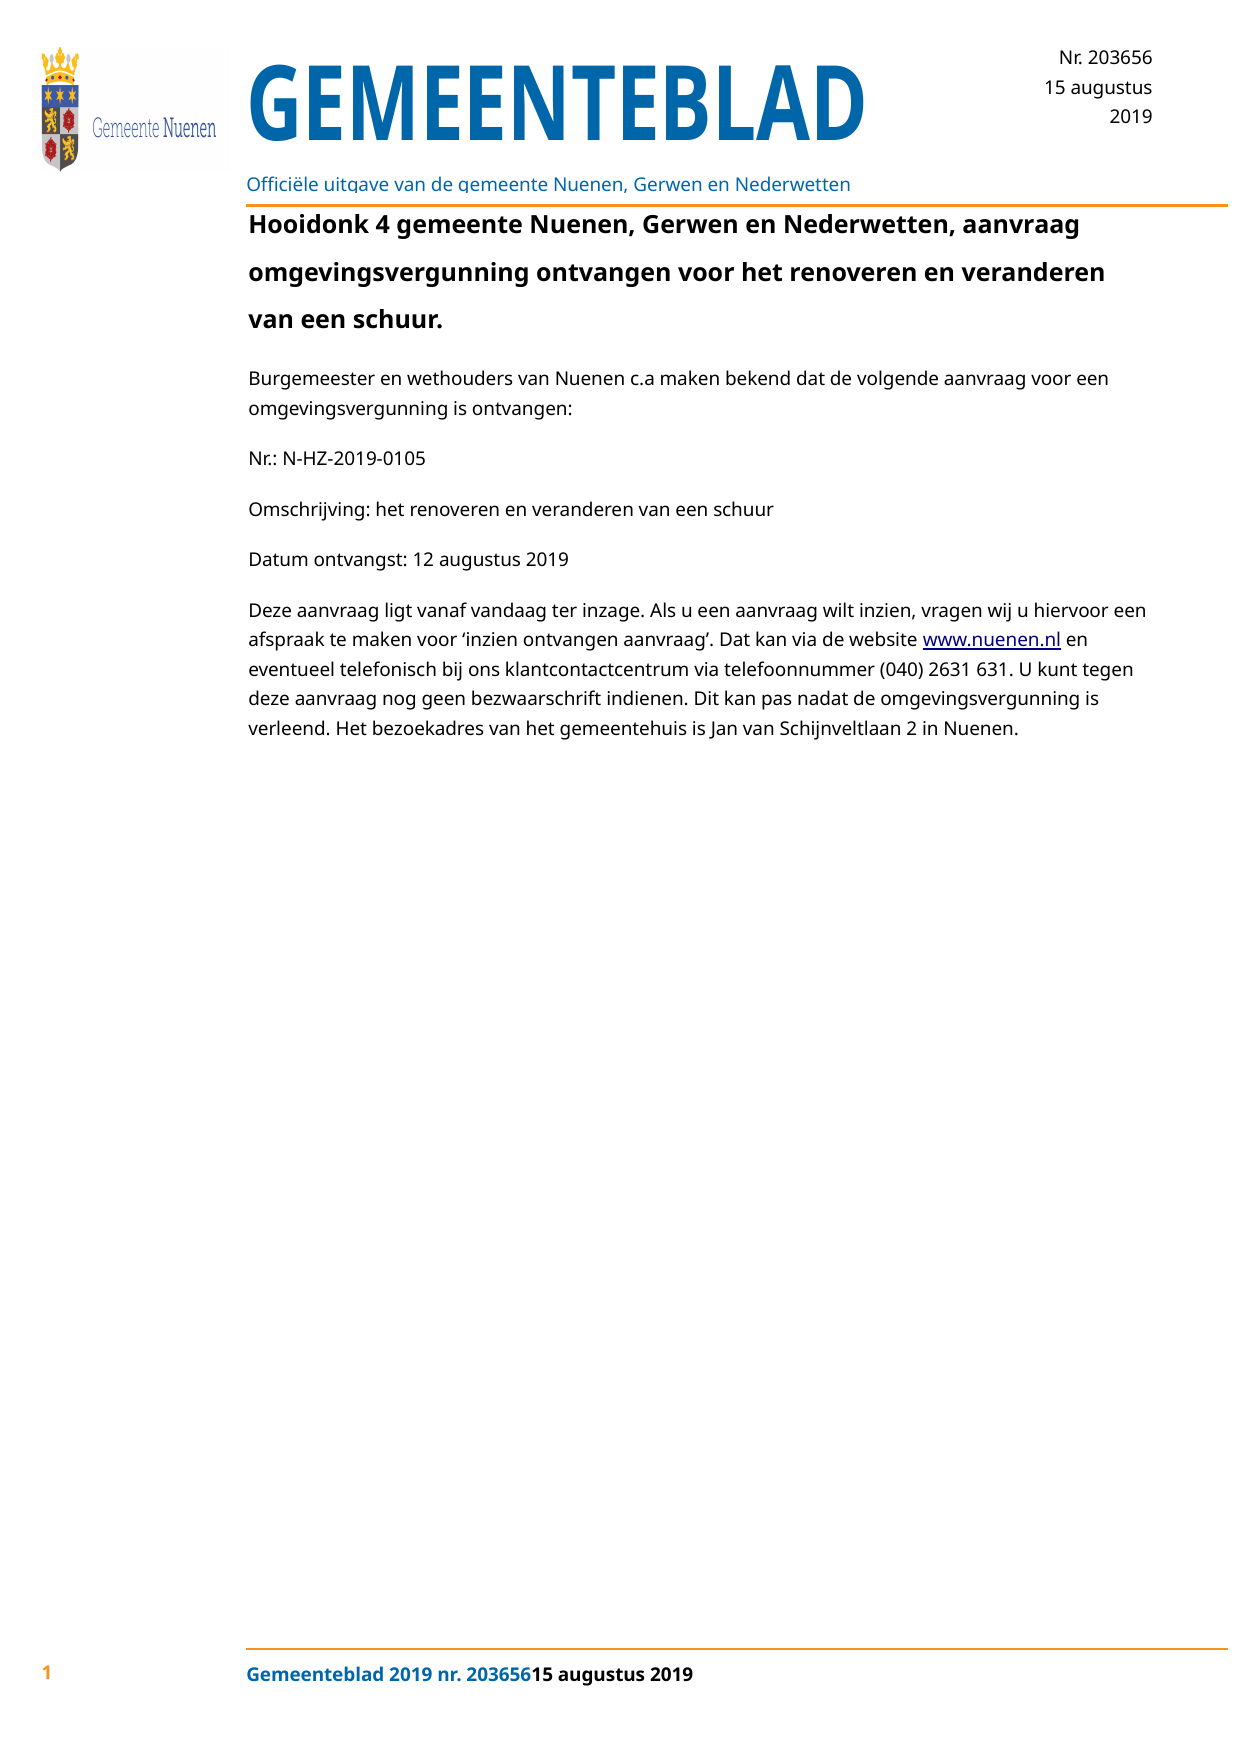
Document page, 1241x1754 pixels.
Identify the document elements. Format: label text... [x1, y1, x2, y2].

text Datum ontvangst: 12 augustus 2019 [248, 546, 1152, 572]
text Deze aanvraag ligt vanaf vandaag ter inzage. Als u een aanvraag wilt inzien, vragen wij u hiervoor een afspraak te maken voor ‘inzien ontvangen aanvraag’. Dat kan via de website www.nuenen.nl en eventueel telefonisch bij ons klantcontactcentrum via telefoonnummer (040) 2631 631. U kunt tegen deze aanvraag nog geen bezwaarschrift indienen. Dit kan pas nadat de omgevingsvergunning is verleend. Het bezoekadres van het gemeentehuis is Jan van Schijnveltlaan 2 in Nuenen. [248, 597, 1152, 741]
text Omschrijving: het renoveren en veranderen van een schuur [248, 496, 1152, 522]
text Hooidonk 4 gemeente Nuenen, Gerwen en Nederwetten, aanvraag omgevingsvergunning ontvangen voor het renoveren en veranderen van een schuur. [248, 207, 1152, 336]
text Nr.: N-HZ-2019-0105 [248, 446, 1152, 471]
text Burgemeester en wethouders van Nuenen c.a maken bekend dat de volgende aanvraag voor een omgevingsvergunning is ontvangen: [248, 366, 1152, 421]
picture [41, 47, 231, 172]
